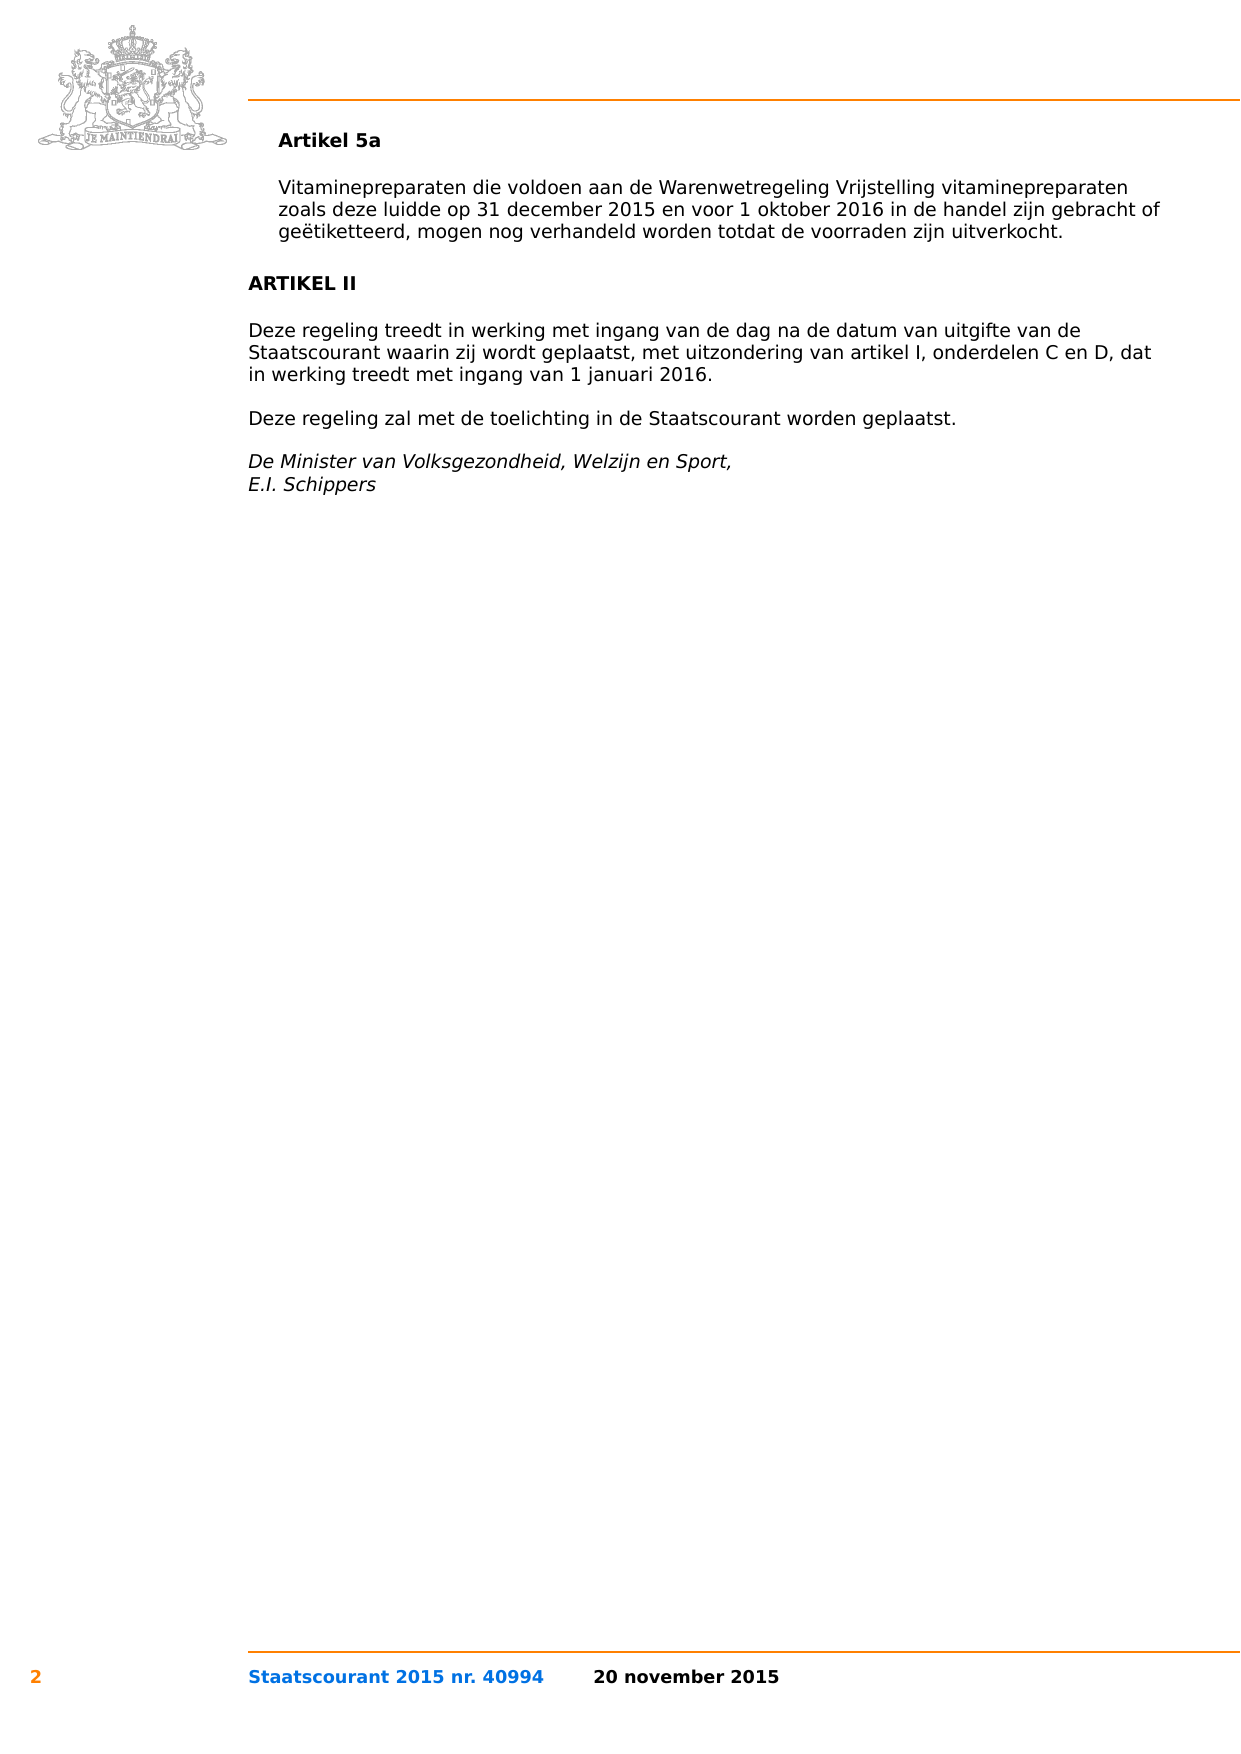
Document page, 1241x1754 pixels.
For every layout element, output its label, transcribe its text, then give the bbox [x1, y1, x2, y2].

text De Minister van Volksgezondheid, Welzijn en Sport, E.I. Schippers [248, 451, 1163, 495]
picture [38, 25, 227, 150]
text Deze regeling zal met de toelichting in de Staatscourant worden geplaatst. [248, 408, 1163, 429]
text Vitaminepreparaten die voldoen aan de Warenwetregeling Vrijstelling vitaminepreparaten zoals deze luidde op 31 december 2015 en voor 1 oktober 2016 in de handel zijn gebracht of geëtiketteerd, mogen nog verhandeld worden totdat de voorraden zijn uitverkocht. [278, 177, 1163, 243]
subtitle ARTIKEL II [248, 273, 1163, 295]
text Deze regeling treedt in werking met ingang van de dag na de datum van uitgifte van de Staatscourant waarin zij wordt geplaatst, met uitzondering van artikel I, onderdelen C en D, dat in werking treedt met ingang van 1 januari 2016. [248, 320, 1163, 386]
subtitle Artikel 5a [278, 130, 1163, 152]
